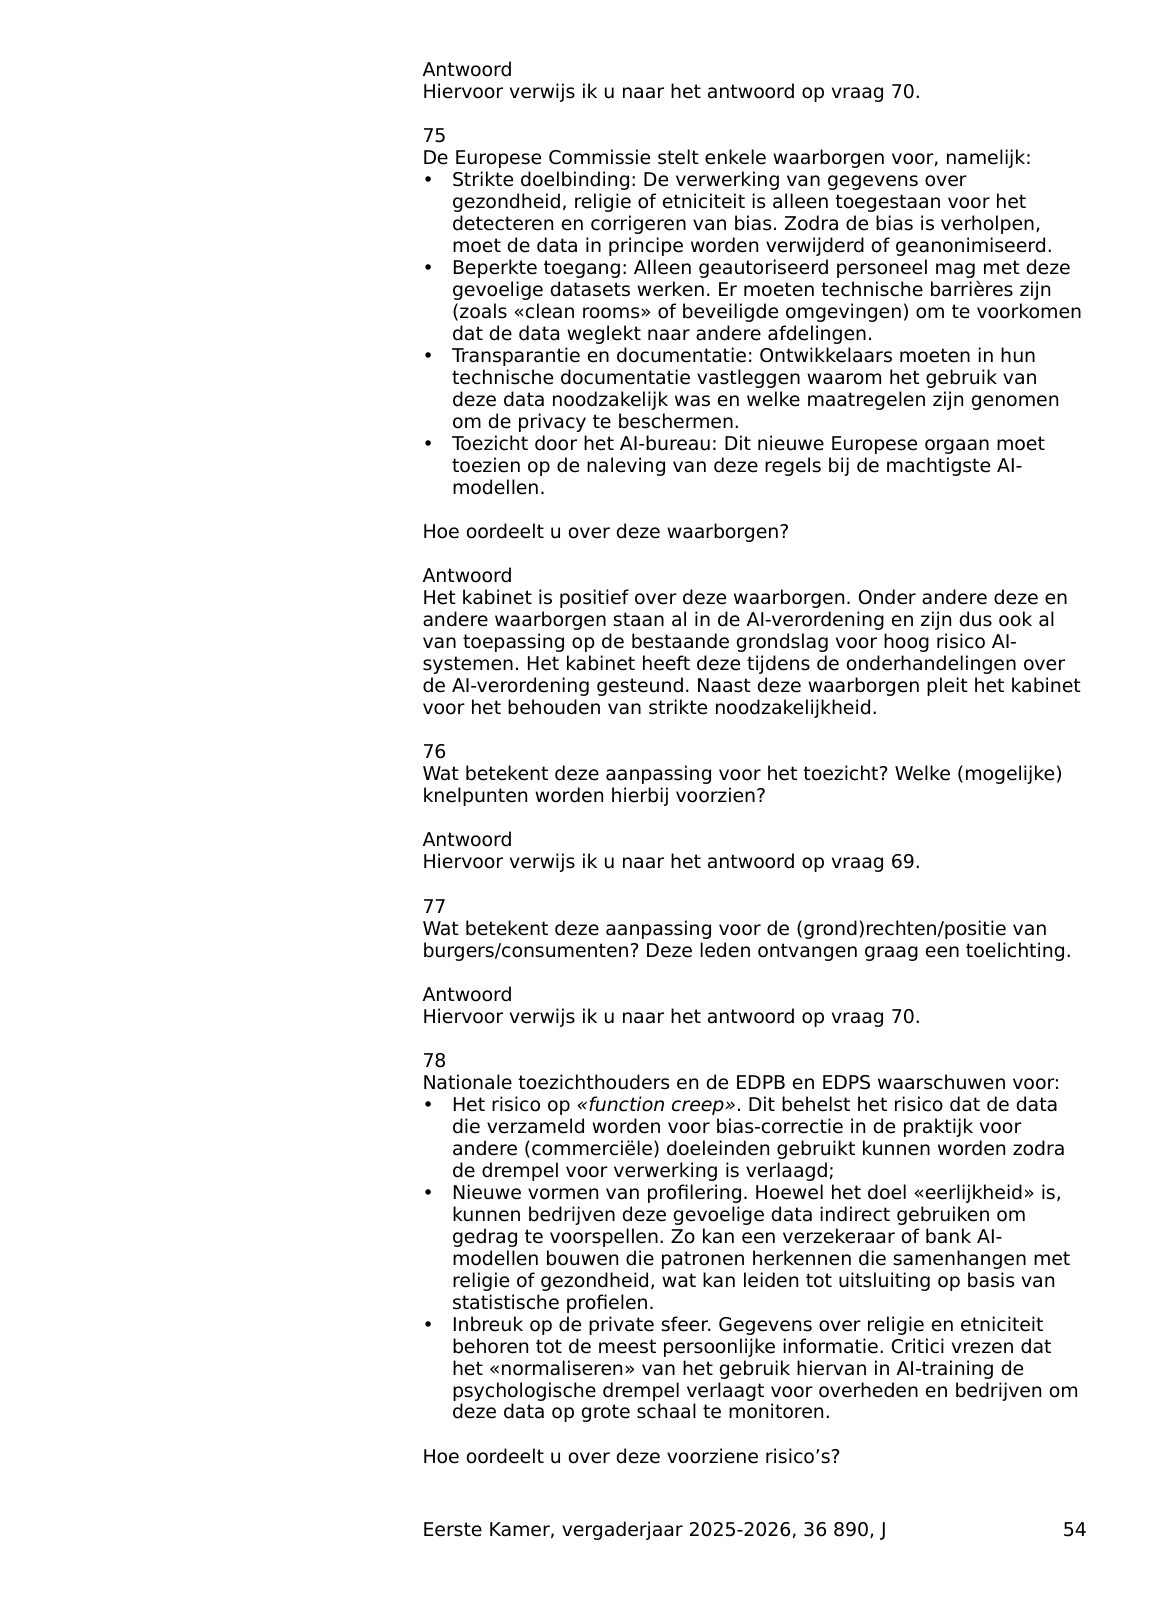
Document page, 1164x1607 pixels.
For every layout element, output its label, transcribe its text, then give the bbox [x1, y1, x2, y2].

text De Europese Commissie stelt enkele waarborgen voor, namelijk: [422, 147, 1087, 169]
text • Toezicht door het AI-bureau: Dit nieuwe Europese orgaan moet toezien op de naleving van deze regels bij de machtigste AI-modellen. [422, 433, 1087, 499]
text Hoe oordeelt u over deze voorziene risico’s? [422, 1446, 1087, 1468]
text Hiervoor verwijs ik u naar het antwoord op vraag 70. [422, 1006, 1087, 1028]
text Antwoord [422, 59, 1087, 81]
text Nationale toezichthouders en de EDPB en EDPS waarschuwen voor: [422, 1072, 1087, 1094]
text 77 [422, 896, 1087, 917]
text Hoe oordeelt u over deze waarborgen? [422, 521, 1087, 543]
text • Het risico op «function creep». Dit behelst het risico dat de data die verzameld worden voor bias-correctie in de praktijk voor andere (commerciële) doeleinden gebruikt kunnen worden zodra de drempel voor verwerking is verlaagd; [422, 1094, 1087, 1182]
text 76 [422, 741, 1087, 763]
text 75 [422, 125, 1087, 147]
text • Strikte doelbinding: De verwerking van gegevens over gezondheid, religie of etniciteit is alleen toegestaan voor het detecteren en corrigeren van bias. Zodra de bias is verholpen, moet de data in principe worden verwijderd of geanonimiseerd. [422, 169, 1087, 257]
text • Beperkte toegang: Alleen geautoriseerd personeel mag met deze gevoelige datasets werken. Er moeten technische barrières zijn (zoals «clean rooms» of beveiligde omgevingen) om te voorkomen dat de data weglekt naar andere afdelingen. [422, 257, 1087, 345]
text Wat betekent deze aanpassing voor de (grond)rechten/positie van burgers/consumenten? Deze leden ontvangen graag een toelichting. [422, 917, 1087, 961]
text Antwoord [422, 829, 1087, 851]
text Wat betekent deze aanpassing voor het toezicht? Welke (mogelijke) knelpunten worden hierbij voorzien? [422, 763, 1087, 807]
text Hiervoor verwijs ik u naar het antwoord op vraag 69. [422, 851, 1087, 873]
text Antwoord [422, 984, 1087, 1006]
text Hiervoor verwijs ik u naar het antwoord op vraag 70. [422, 81, 1087, 103]
text Het kabinet is positief over deze waarborgen. Onder andere deze en andere waarborgen staan al in de AI-verordening en zijn dus ook al van toepassing op de bestaande grondslag voor hoog risico AI-systemen. Het kabinet heeft deze tijdens de onderhandelingen over de AI-verordening gesteund. Naast deze waarborgen pleit het kabinet voor het behouden van strikte noodzakelijkheid. [422, 587, 1087, 719]
text • Nieuwe vormen van profilering. Hoewel het doel «eerlijkheid» is, kunnen bedrijven deze gevoelige data indirect gebruiken om gedrag te voorspellen. Zo kan een verzekeraar of bank AI-modellen bouwen die patronen herkennen die samenhangen met religie of gezondheid, wat kan leiden tot uitsluiting op basis van statistische profielen. [422, 1182, 1087, 1313]
text 78 [422, 1050, 1087, 1072]
text • Transparantie en documentatie: Ontwikkelaars moeten in hun technische documentatie vastleggen waarom het gebruik van deze data noodzakelijk was en welke maatregelen zijn genomen om de privacy te beschermen. [422, 345, 1087, 433]
text • Inbreuk op de private sfeer. Gegevens over religie en etniciteit behoren tot de meest persoonlijke informatie. Critici vrezen dat het «normaliseren» van het gebruik hiervan in AI-training de psychologische drempel verlaagt voor overheden en bedrijven om deze data op grote schaal te monitoren. [422, 1313, 1087, 1423]
text Antwoord [422, 565, 1087, 587]
